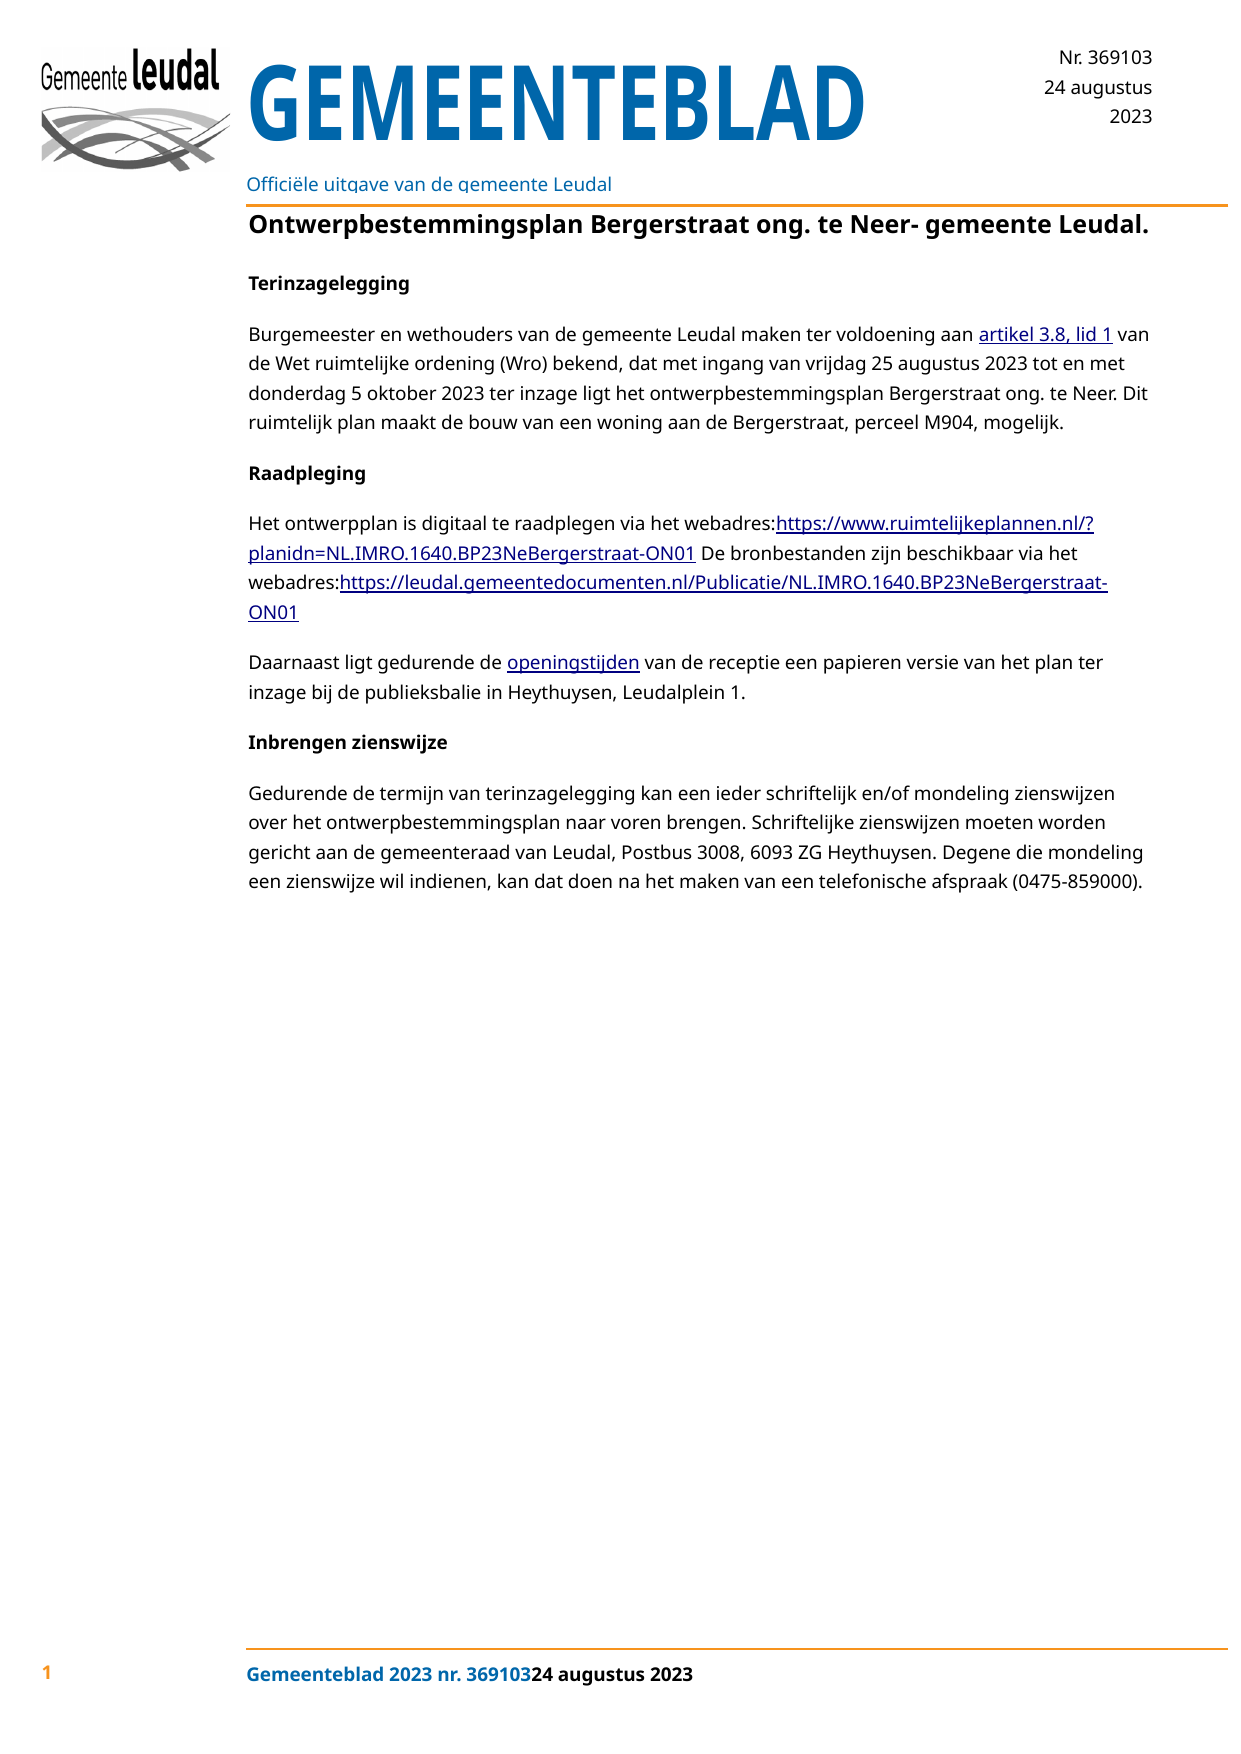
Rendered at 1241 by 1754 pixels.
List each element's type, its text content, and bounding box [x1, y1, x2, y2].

text Raadpleging [248, 460, 1152, 486]
text Terinzagelegging [248, 270, 1152, 296]
picture [41, 47, 231, 172]
text Het ontwerpplan is digitaal te raadplegen via het webadres:https://www.ruimtelijkeplannen.nl/?planidn=NL.IMRO.1640.BP23NeBergerstraat-ON01 De bronbestanden zijn beschikbaar via het webadres:https://leudal.gemeentedocumenten.nl/Publicatie/NL.IMRO.1640.BP23NeBergerstraat-ON01 [248, 510, 1152, 625]
text Burgemeester en wethouders van de gemeente Leudal maken ter voldoening aan artikel 3.8, lid 1 van de Wet ruimtelijke ordening (Wro) bekend, dat met ingang van vrijdag 25 augustus 2023 tot en met donderdag 5 oktober 2023 ter inzage ligt het ontwerpbestemmingsplan Bergerstraat ong. te Neer. Dit ruimtelijk plan maakt de bouw van een woning aan de Bergerstraat, perceel M904, mogelijk. [248, 321, 1152, 435]
text Gedurende de termijn van terinzagelegging kan een ieder schriftelijk en/of mondeling zienswijzen over het ontwerpbestemmingsplan naar voren brengen. Schriftelijke zienswijzen moeten worden gericht aan de gemeenteraad van Leudal, Postbus 3008, 6093 ZG Heythuysen. Degene die mondeling een zienswijze wil indienen, kan dat doen na het maken van een telefonische afspraak (0475-859000). [248, 780, 1152, 894]
text Daarnaast ligt gedurende de openingstijden van de receptie een papieren versie van het plan ter inzage bij de publieksbalie in Heythuysen, Leudalplein 1. [248, 649, 1152, 705]
text Inbrengen zienswijze [248, 729, 1152, 755]
text Ontwerpbestemmingsplan Bergerstraat ong. te Neer- gemeente Leudal. [248, 207, 1152, 241]
